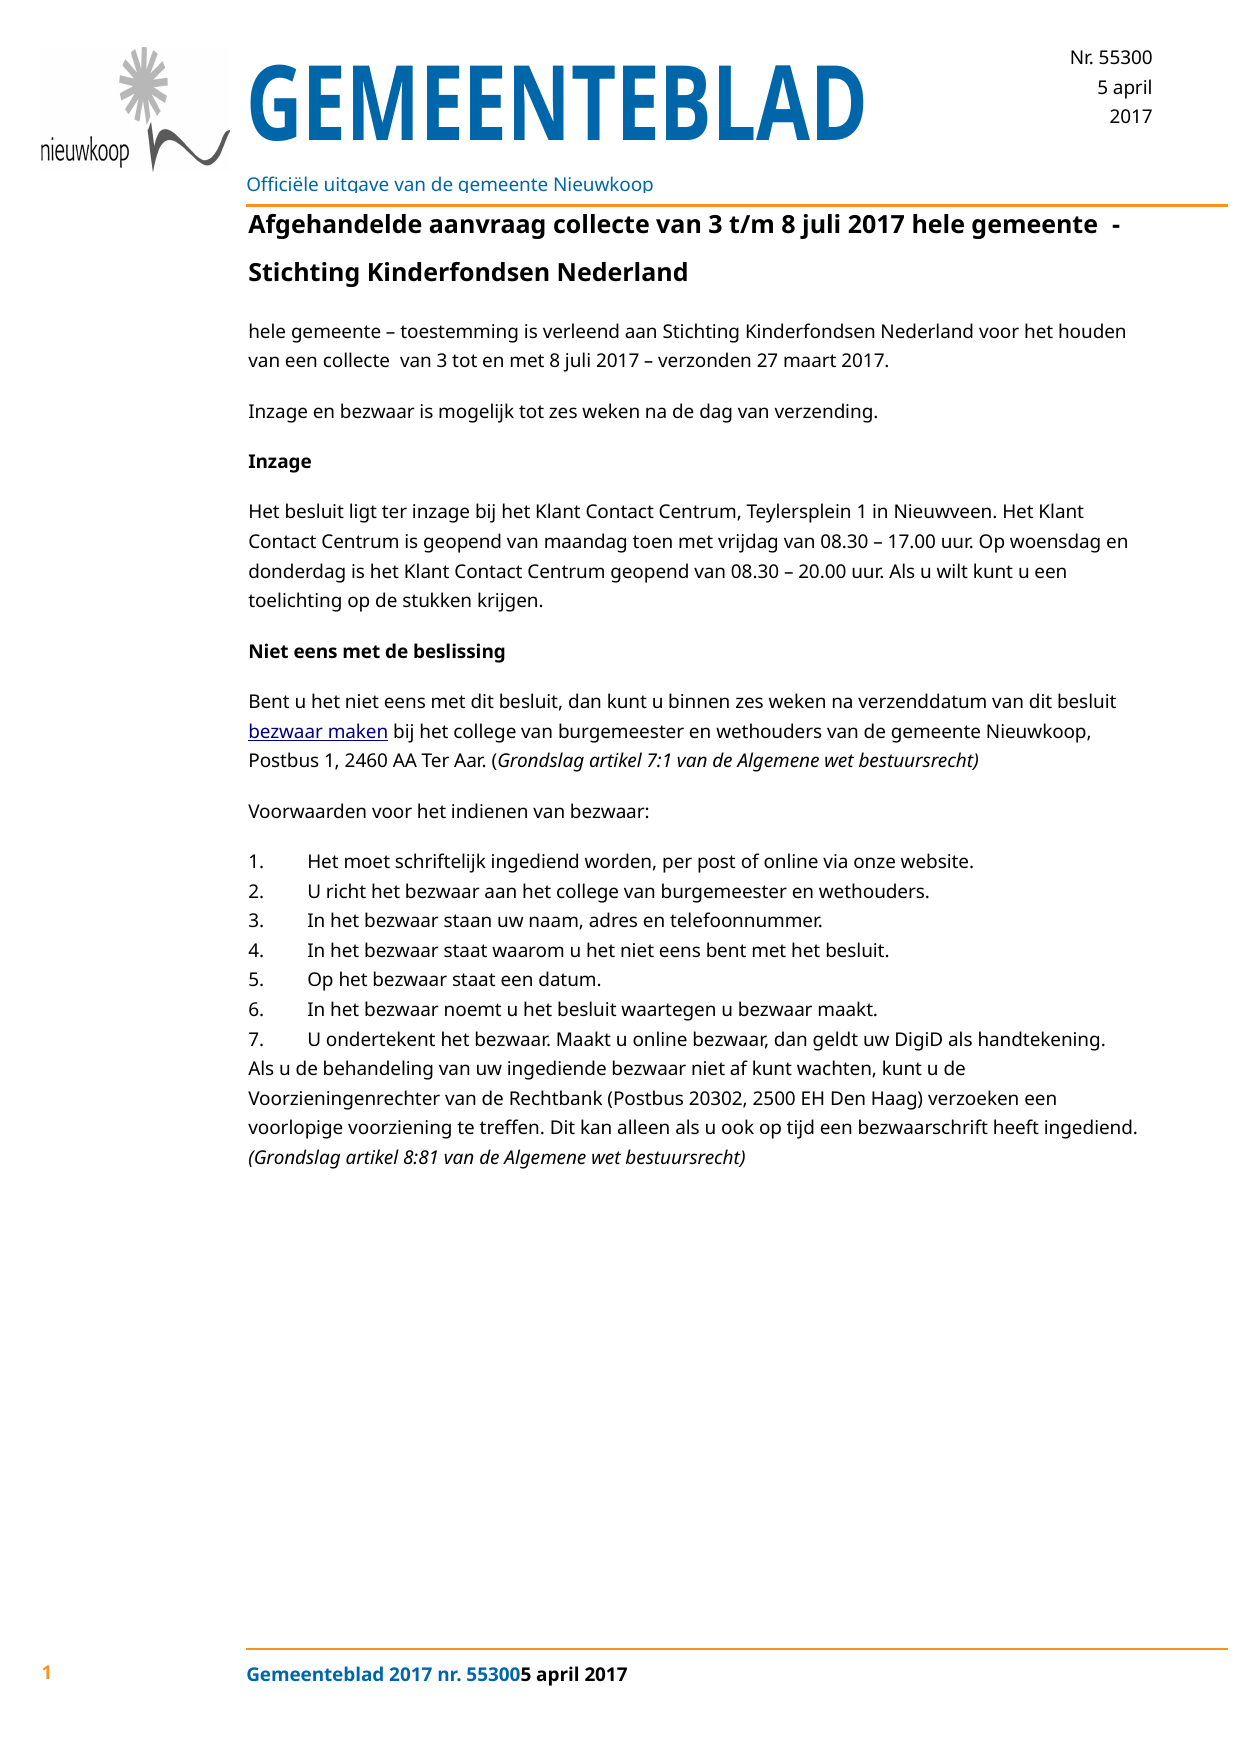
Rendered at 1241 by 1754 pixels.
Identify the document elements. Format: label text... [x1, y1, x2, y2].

list Op het bezwaar staat een datum. [248, 967, 1152, 992]
list U ondertekent het bezwaar. Maakt u online bezwaar, dan geldt uw DigiD als handtekening. [248, 1026, 1152, 1052]
text Afgehandelde aanvraag collecte van 3 t/m 8 juli 2017 hele gemeente - Stichting Kinderfondsen Nederland [248, 207, 1152, 288]
text Het besluit ligt ter inzage bij het Klant Contact Centrum, Teylersplein 1 in Nieuwveen. Het Klant Contact Centrum is geopend van maandag toen met vrijdag van 08.30 – 17.00 uur. Op woensdag en donderdag is het Klant Contact Centrum geopend van 08.30 – 20.00 uur. Als u wilt kunt u een toelichting op de stukken krijgen. [248, 499, 1152, 613]
text Inzage en bezwaar is mogelijk tot zes weken na de dag van verzending. [248, 398, 1152, 424]
list In het bezwaar noemt u het besluit waartegen u bezwaar maakt. [248, 996, 1152, 1022]
picture [41, 47, 231, 172]
text Voorwaarden voor het indienen van bezwaar: [248, 798, 1152, 824]
list U richt het bezwaar aan het college van burgemeester en wethouders. [248, 878, 1152, 904]
text Inzage [248, 448, 1152, 474]
list Het moet schriftelijk ingediend worden, per post of online via onze website. [248, 848, 1152, 874]
list In het bezwaar staan uw naam, adres en telefoonnummer. [248, 907, 1152, 933]
list In het bezwaar staat waarom u het niet eens bent met het besluit. [248, 937, 1152, 963]
text hele gemeente – toestemming is verleend aan Stichting Kinderfondsen Nederland voor het houden van een collecte van 3 tot en met 8 juli 2017 – verzonden 27 maart 2017. [248, 318, 1152, 373]
text Als u de behandeling van uw ingediende bezwaar niet af kunt wachten, kunt u de Voorzieningenrechter van de Rechtbank (Postbus 20302, 2500 EH Den Haag) verzoeken een voorlopige voorziening te treffen. Dit kan alleen als u ook op tijd een bezwaarschrift heeft ingediend. (Grondslag artikel 8:81 van de Algemene wet bestuursrecht) [248, 1055, 1152, 1170]
text Bent u het niet eens met dit besluit, dan kunt u binnen zes weken na verzenddatum van dit besluit bezwaar maken bij het college van burgemeester en wethouders van de gemeente Nieuwkoop, Postbus 1, 2460 AA Ter Aar. (Grondslag artikel 7:1 van de Algemene wet bestuursrecht) [248, 688, 1152, 773]
text Niet eens met de beslissing [248, 638, 1152, 664]
